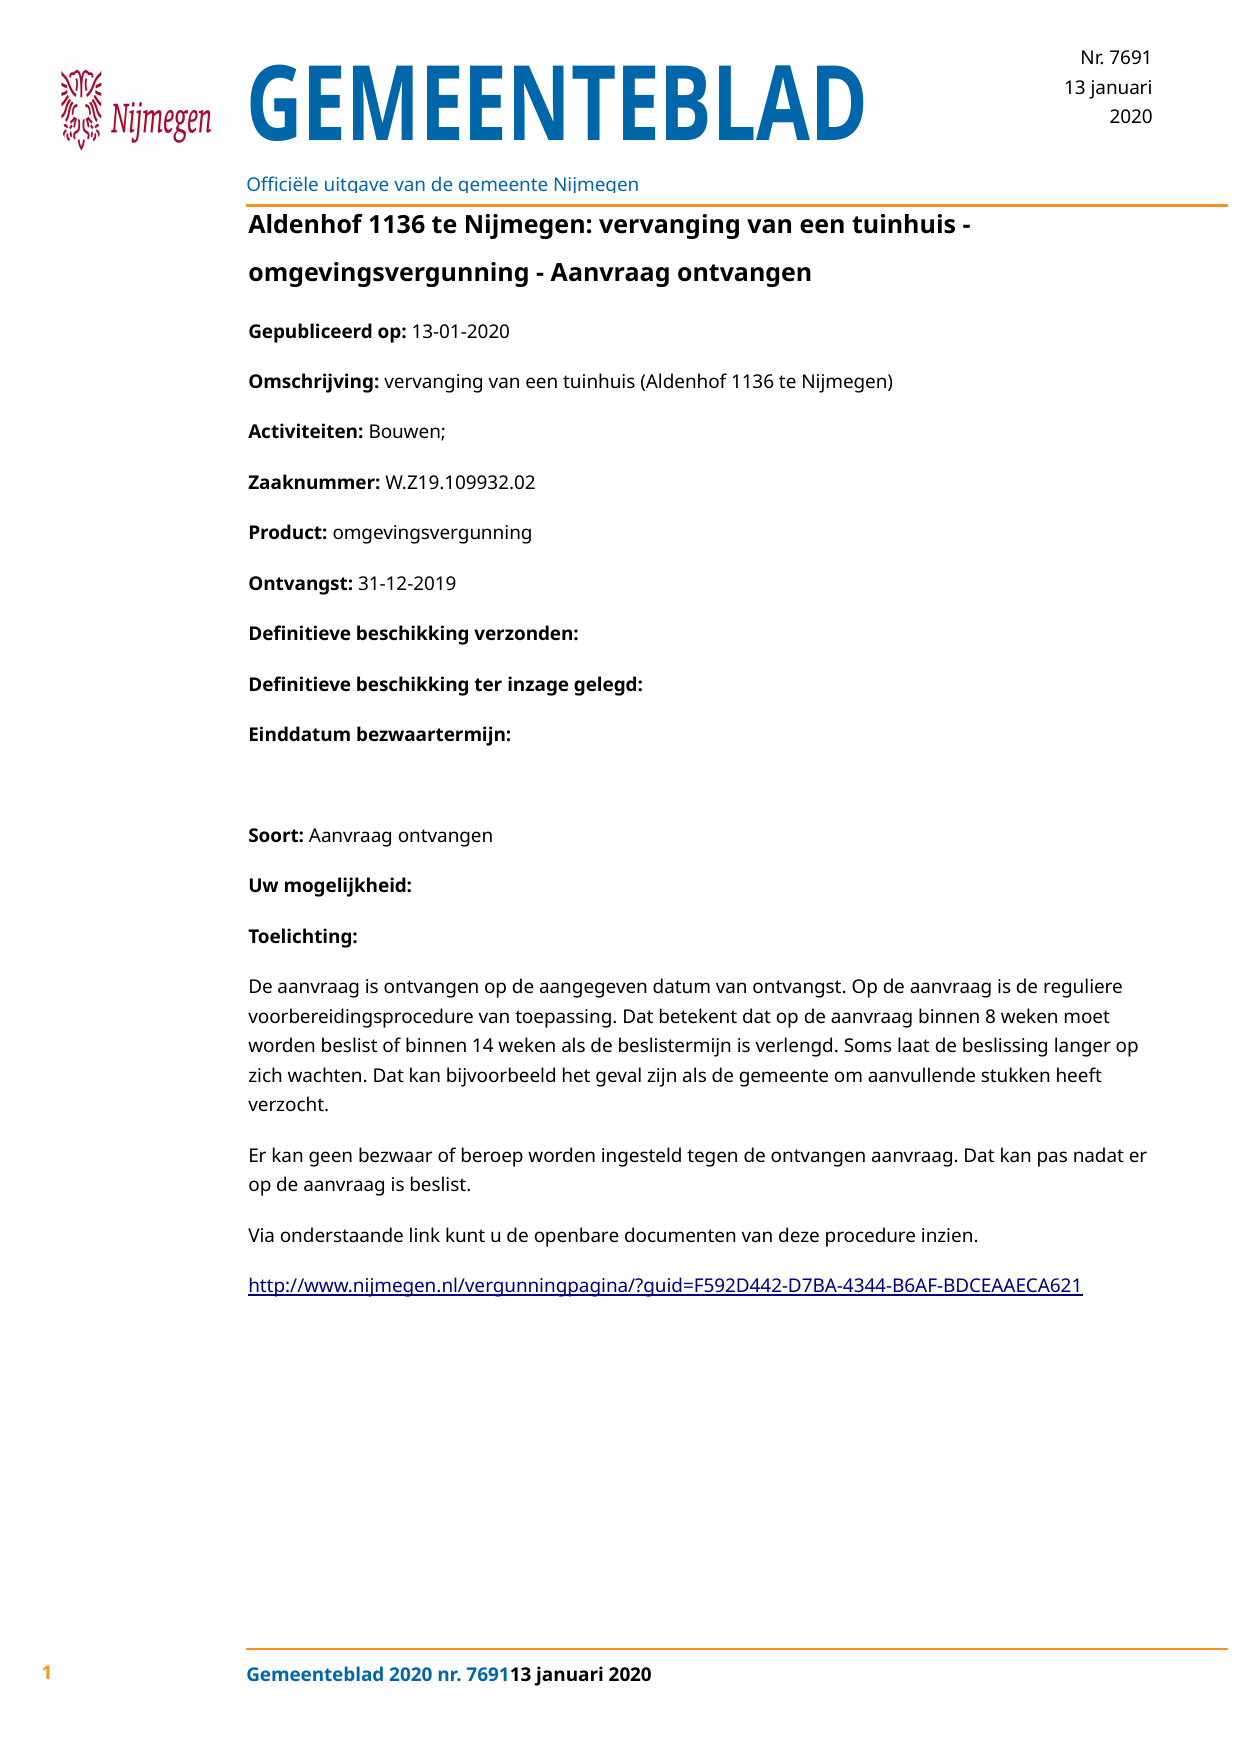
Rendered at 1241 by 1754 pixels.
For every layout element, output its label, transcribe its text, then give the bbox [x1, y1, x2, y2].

text Gepubliceerd op: 13-01-2020 [248, 318, 1152, 344]
text Zaaknummer: W.Z19.109932.02 [248, 469, 1152, 495]
text Aldenhof 1136 te Nijmegen: vervanging van een tuinhuis - omgevingsvergunning - Aanvraag ontvangen [248, 207, 1152, 288]
text Definitieve beschikking ter inzage gelegd: [248, 671, 1152, 697]
text De aanvraag is ontvangen op de aangegeven datum van ontvangst. Op de aanvraag is de reguliere voorbereidingsprocedure van toepassing. Dat betekent dat op de aanvraag binnen 8 weken moet worden beslist of binnen 14 weken als de beslistermijn is verlengd. Soms laat de beslissing langer op zich wachten. Dat kan bijvoorbeeld het geval zijn als de gemeente om aanvullende stukken heeft verzocht. [248, 973, 1152, 1117]
text Er kan geen bezwaar of beroep worden ingesteld tegen de ontvangen aanvraag. Dat kan pas nadat er op de aanvraag is beslist. [248, 1142, 1152, 1197]
text Ontvangst: 31-12-2019 [248, 570, 1152, 596]
text Einddatum bezwaartermijn: [248, 721, 1152, 747]
text Activiteiten: Bouwen; [248, 419, 1152, 444]
text Definitieve beschikking verzonden: [248, 620, 1152, 646]
text Via onderstaande link kunt u de openbare documenten van deze procedure inzien. [248, 1222, 1152, 1248]
text Toelichting: [248, 923, 1152, 949]
text http://www.nijmegen.nl/vergunningpagina/?guid=F592D442-D7BA-4344-B6AF-BDCEAAECA621 [248, 1272, 1152, 1298]
text Product: omgevingsvergunning [248, 519, 1152, 545]
text Uw mogelijkheid: [248, 872, 1152, 898]
text Soort: Aanvraag ontvangen [248, 822, 1152, 848]
picture [41, 47, 231, 172]
text Omschrijving: vervanging van een tuinhuis (Aldenhof 1136 te Nijmegen) [248, 368, 1152, 394]
